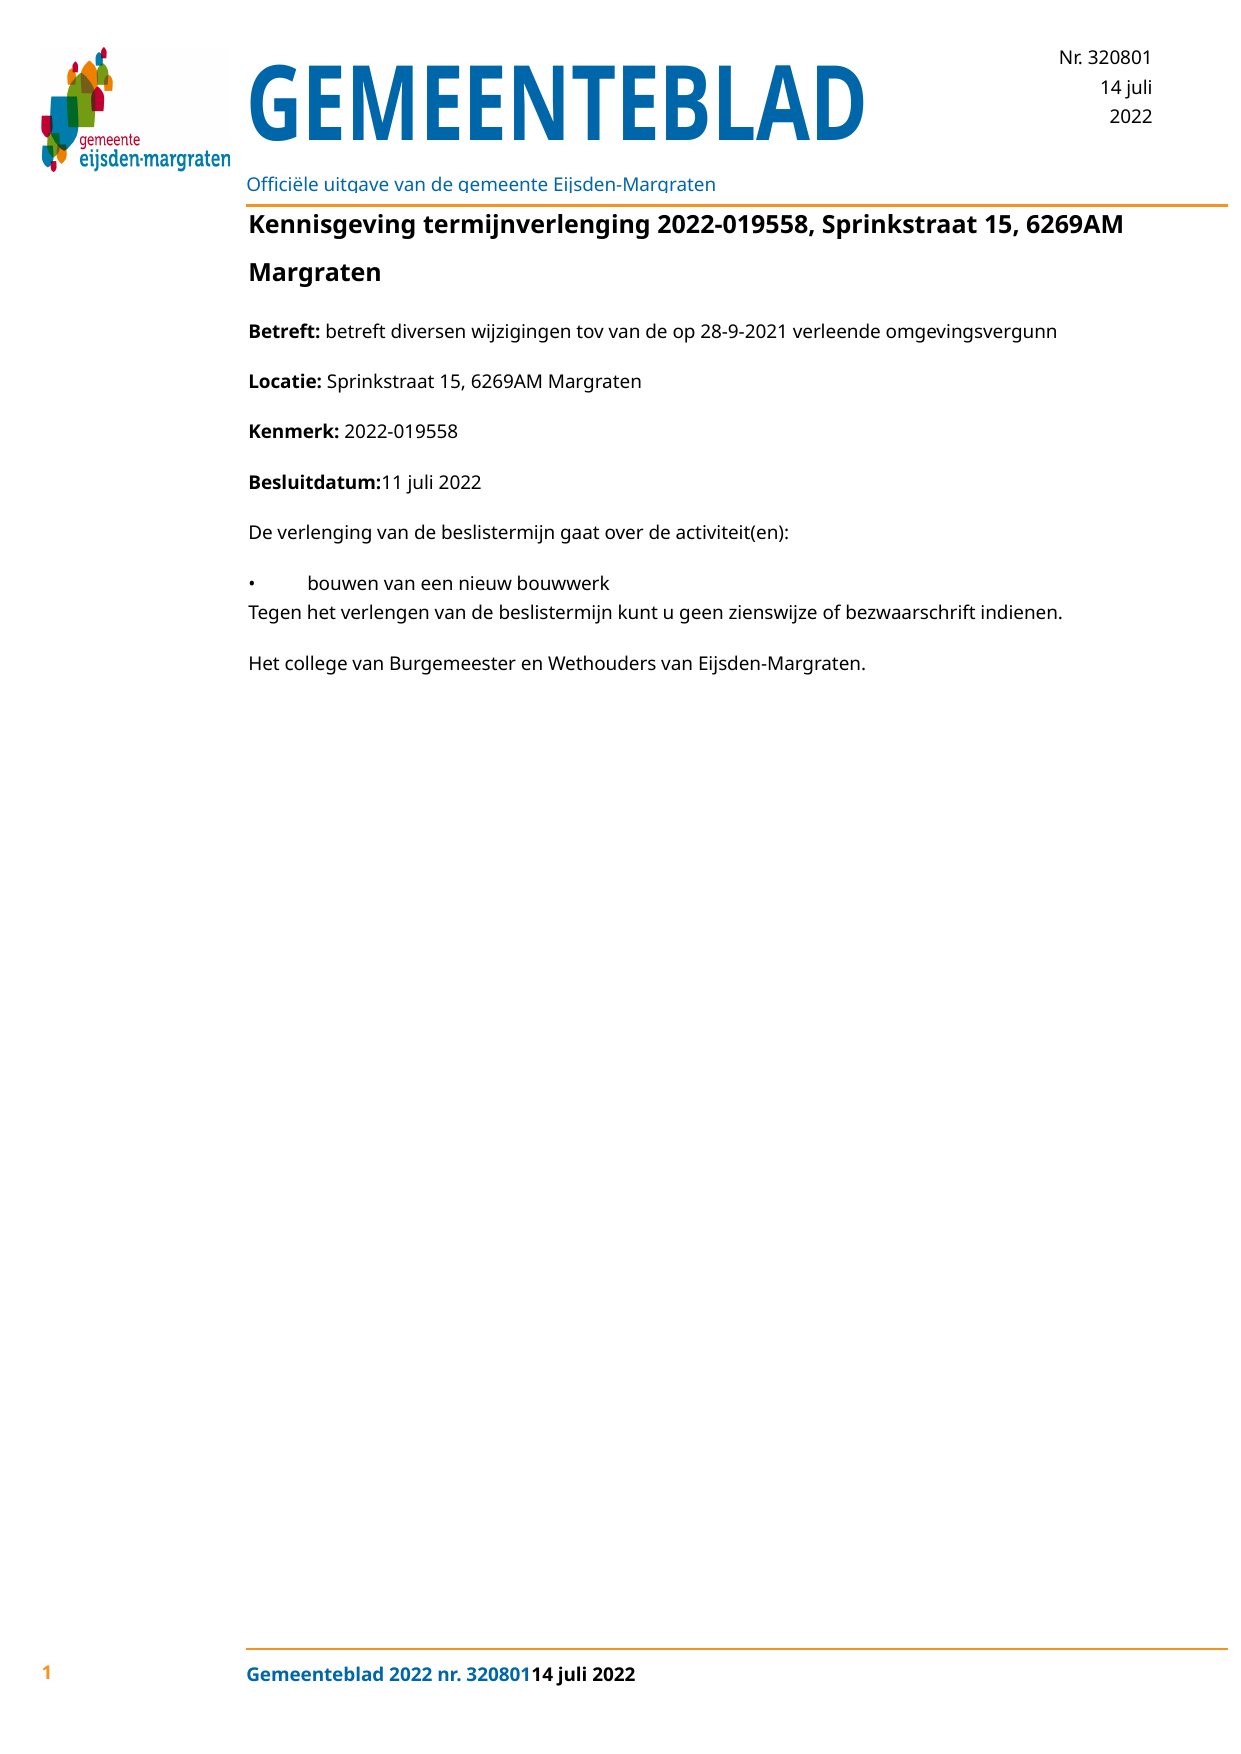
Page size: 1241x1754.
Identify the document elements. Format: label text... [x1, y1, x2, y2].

text De verlenging van de beslistermijn gaat over de activiteit(en): [248, 519, 1152, 545]
picture [41, 47, 231, 172]
text Tegen het verlengen van de beslistermijn kunt u geen zienswijze of bezwaarschrift indienen. [248, 599, 1152, 625]
text Kenmerk: 2022-019558 [248, 419, 1152, 444]
text Locatie: Sprinkstraat 15, 6269AM Margraten [248, 368, 1152, 394]
text Besluitdatum:11 juli 2022 [248, 469, 1152, 495]
list bouwen van een nieuw bouwwerk [248, 570, 1152, 596]
text Kennisgeving termijnverlenging 2022-019558, Sprinkstraat 15, 6269AM Margraten [248, 207, 1152, 288]
text Betreft: betreft diversen wijzigingen tov van de op 28-9-2021 verleende omgevingsvergunn [248, 318, 1152, 344]
text Het college van Burgemeester en Wethouders van Eijsden-Margraten. [248, 650, 1152, 676]
